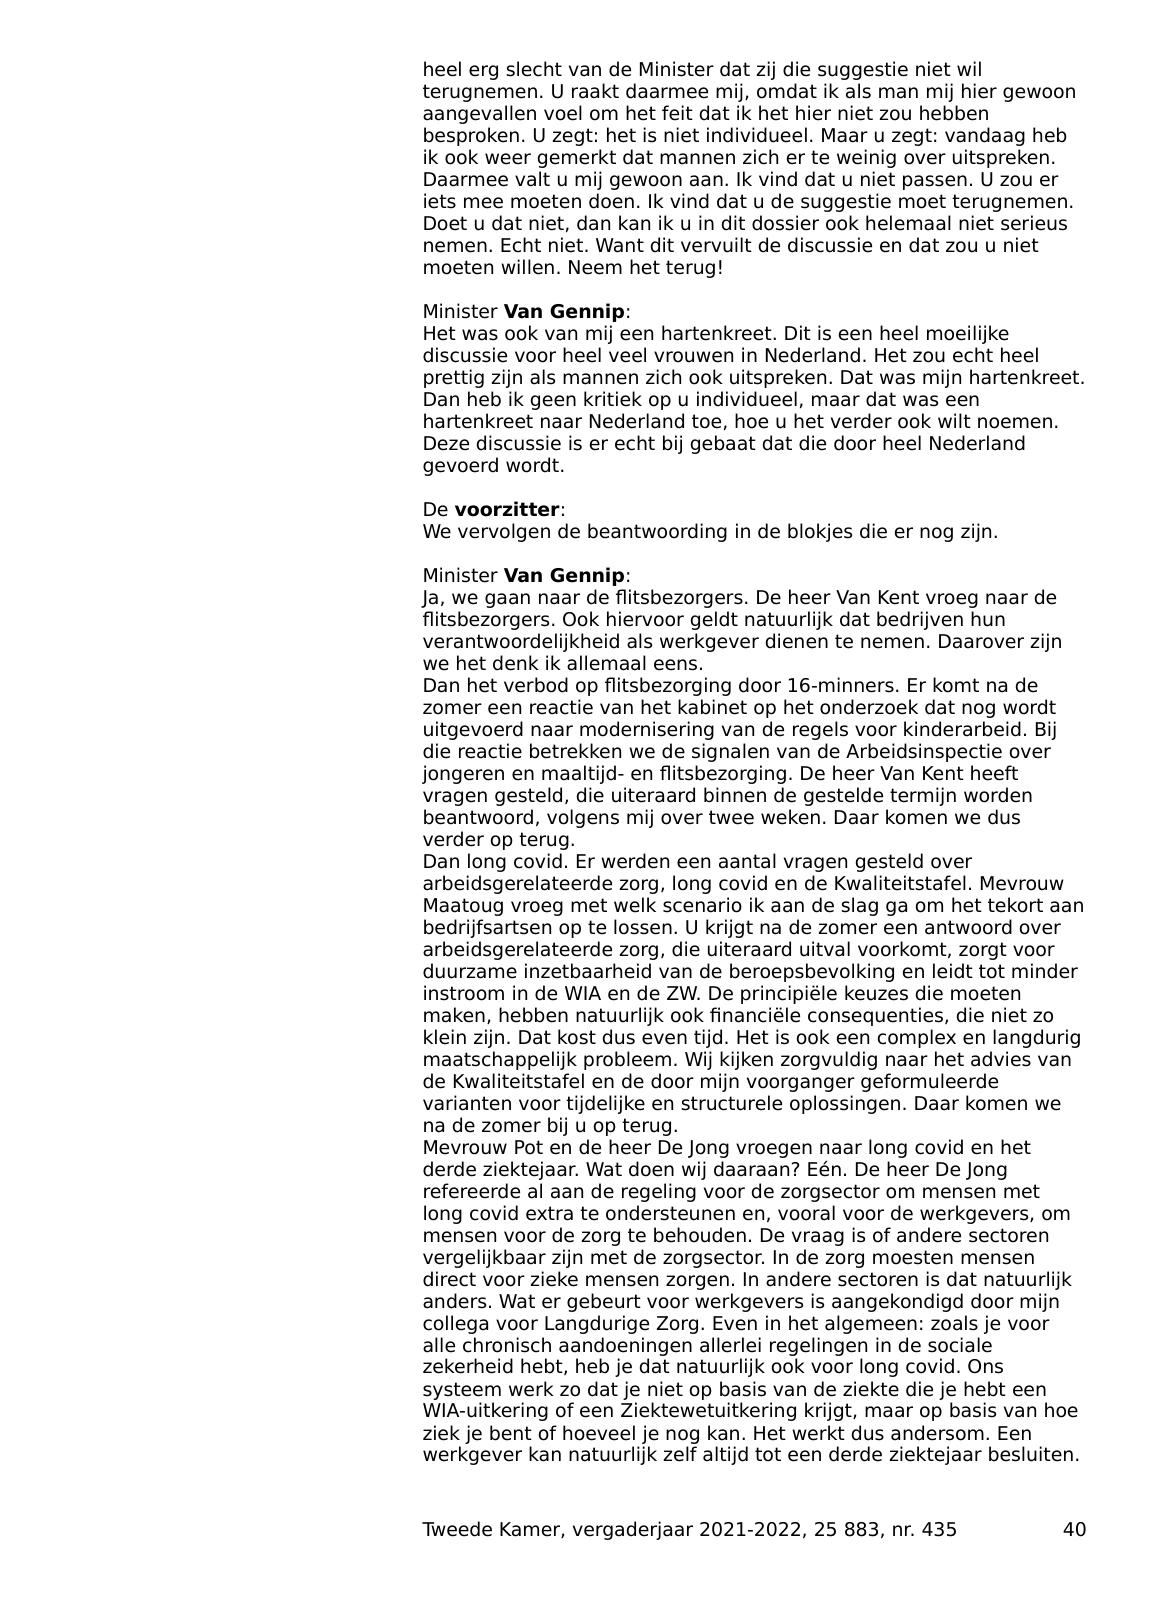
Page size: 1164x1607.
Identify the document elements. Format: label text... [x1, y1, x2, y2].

text We vervolgen de beantwoording in de blokjes die er nog zijn. [422, 521, 1087, 543]
text Dan het verbod op flitsbezorging door 16-minners. Er komt na de zomer een reactie van het kabinet op het onderzoek dat nog wordt uitgevoerd naar modernisering van de regels voor kinderarbeid. Bij die reactie betrekken we de signalen van de Arbeidsinspectie over jongeren en maaltijd- en flitsbezorging. De heer Van Kent heeft vragen gesteld, die uiteraard binnen de gestelde termijn worden beantwoord, volgens mij over twee weken. Daar komen we dus verder op terug. [422, 675, 1087, 851]
text Ja, we gaan naar de flitsbezorgers. De heer Van Kent vroeg naar de flitsbezorgers. Ook hiervoor geldt natuurlijk dat bedrijven hun verantwoordelijkheid als werkgever dienen te nemen. Daarover zijn we het denk ik allemaal eens. [422, 587, 1087, 675]
text Het was ook van mij een hartenkreet. Dit is een heel moeilijke discussie voor heel veel vrouwen in Nederland. Het zou echt heel prettig zijn als mannen zich ook uitspreken. Dat was mijn hartenkreet. Dan heb ik geen kritiek op u individueel, maar dat was een hartenkreet naar Nederland toe, hoe u het verder ook wilt noemen. Deze discussie is er echt bij gebaat dat die door heel Nederland gevoerd wordt. [422, 323, 1087, 477]
text Mevrouw Pot en de heer De Jong vroegen naar long covid en het derde ziektejaar. Wat doen wij daaraan? Eén. De heer De Jong refereerde al aan de regeling voor de zorgsector om mensen met long covid extra te ondersteunen en, vooral voor de werkgevers, om mensen voor de zorg te behouden. De vraag is of andere sectoren vergelijkbaar zijn met de zorgsector. In de zorg moesten mensen direct voor zieke mensen zorgen. In andere sectoren is dat natuurlijk anders. Wat er gebeurt voor werkgevers is aangekondigd door mijn collega voor Langdurige Zorg. Even in het algemeen: zoals je voor alle chronisch aandoeningen allerlei regelingen in de sociale zekerheid hebt, heb je dat natuurlijk ook voor long covid. Ons systeem werk zo dat je niet op basis van de ziekte die je hebt een WIA-uitkering of een Ziektewetuitkering krijgt, maar op basis van hoe ziek je bent of hoeveel je nog kan. Het werkt dus andersom. Een werkgever kan natuurlijk zelf altijd tot een derde ziektejaar besluiten. [422, 1137, 1087, 1466]
text Minister Van Gennip: [422, 301, 1087, 323]
text De voorzitter: [422, 499, 1087, 521]
text heel erg slecht van de Minister dat zij die suggestie niet wil terugnemen. U raakt daarmee mij, omdat ik als man mij hier gewoon aangevallen voel om het feit dat ik het hier niet zou hebben besproken. U zegt: het is niet individueel. Maar u zegt: vandaag heb ik ook weer gemerkt dat mannen zich er te weinig over uitspreken. Daarmee valt u mij gewoon aan. Ik vind dat u niet passen. U zou er iets mee moeten doen. Ik vind dat u de suggestie moet terugnemen. Doet u dat niet, dan kan ik u in dit dossier ook helemaal niet serieus nemen. Echt niet. Want dit vervuilt de discussie en dat zou u niet moeten willen. Neem het terug! [422, 59, 1087, 279]
text Dan long covid. Er werden een aantal vragen gesteld over arbeidsgerelateerde zorg, long covid en de Kwaliteitstafel. Mevrouw Maatoug vroeg met welk scenario ik aan de slag ga om het tekort aan bedrijfsartsen op te lossen. U krijgt na de zomer een antwoord over arbeidsgerelateerde zorg, die uiteraard uitval voorkomt, zorgt voor duurzame inzetbaarheid van de beroepsbevolking en leidt tot minder instroom in de WIA en de ZW. De principiële keuzes die moeten maken, hebben natuurlijk ook financiële consequenties, die niet zo klein zijn. Dat kost dus even tijd. Het is ook een complex en langdurig maatschappelijk probleem. Wij kijken zorgvuldig naar het advies van de Kwaliteitstafel en de door mijn voorganger geformuleerde varianten voor tijdelijke en structurele oplossingen. Daar komen we na de zomer bij u op terug. [422, 851, 1087, 1137]
text Minister Van Gennip: [422, 565, 1087, 587]
